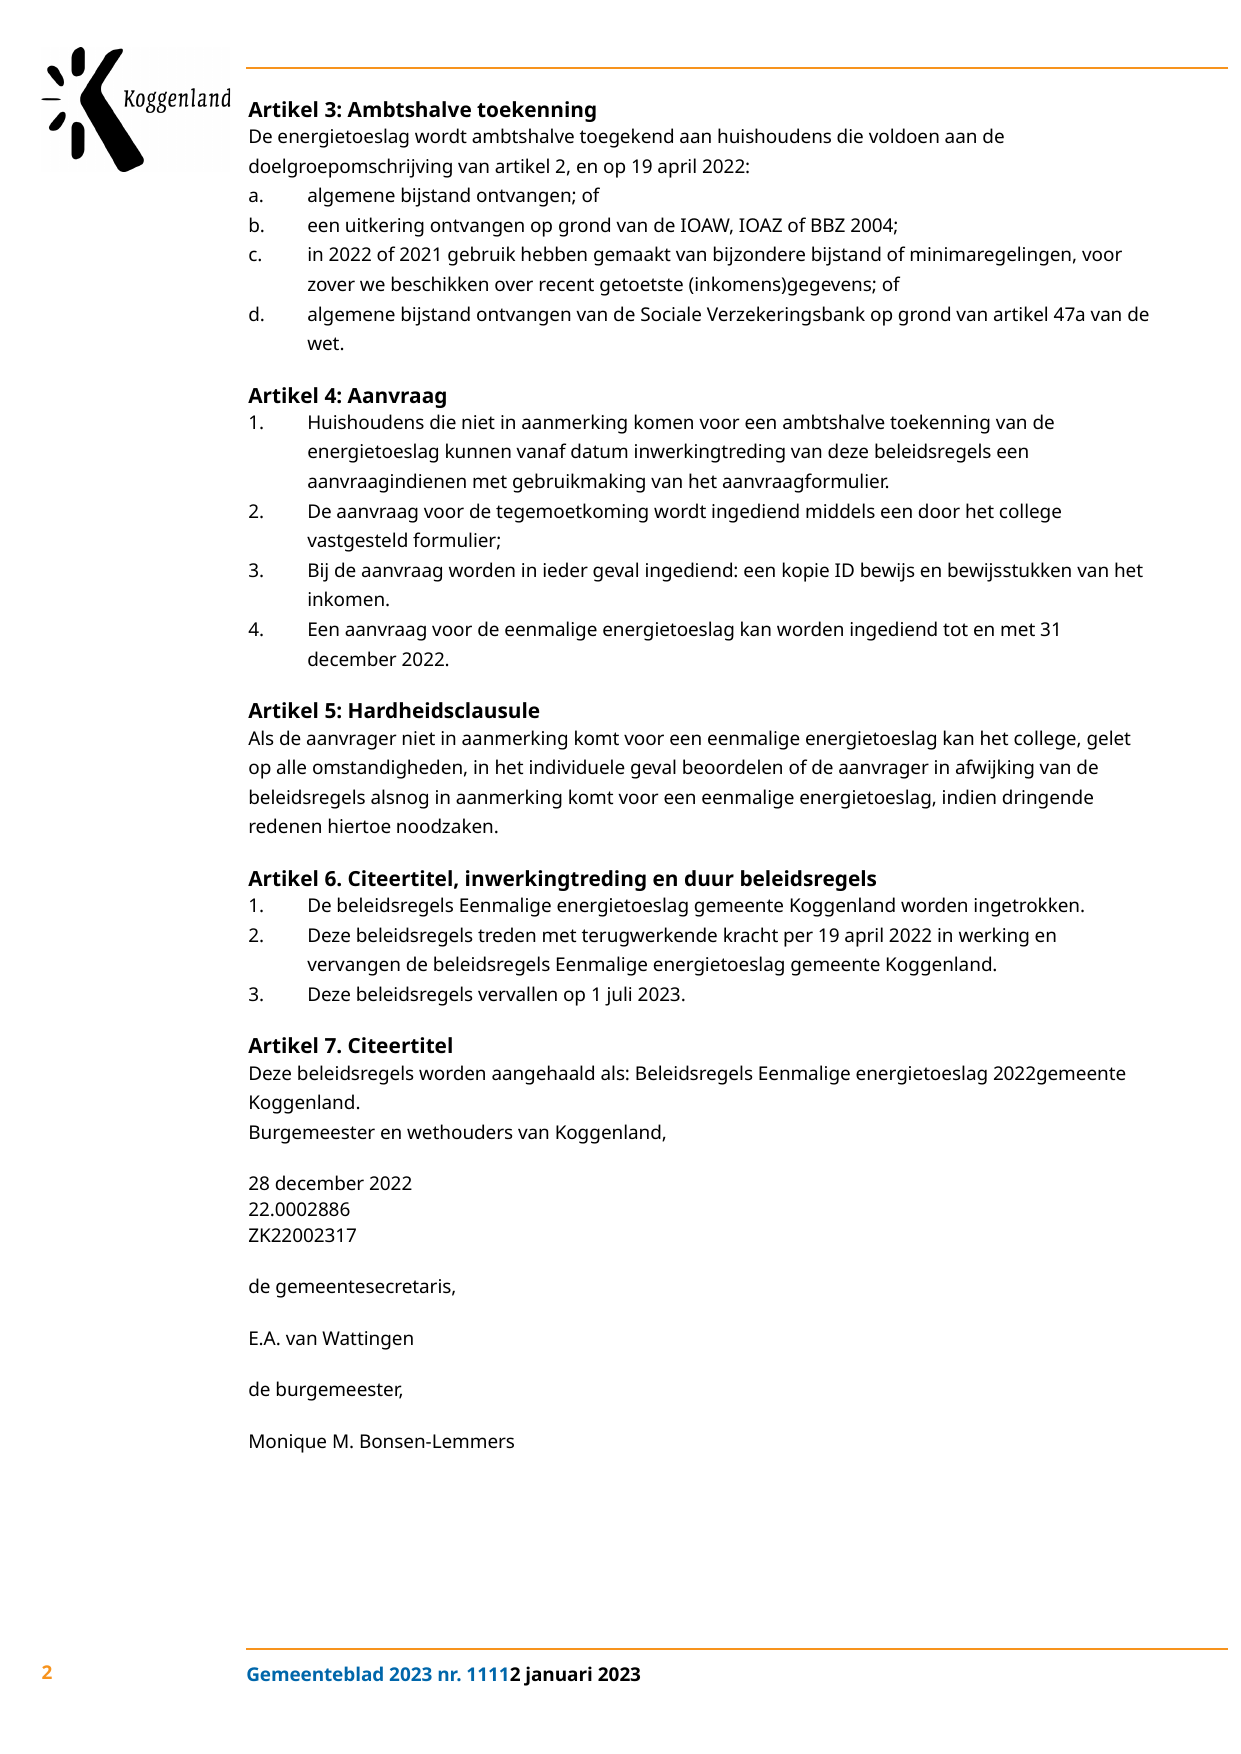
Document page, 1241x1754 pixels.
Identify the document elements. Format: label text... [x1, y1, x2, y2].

text ZK22002317 [248, 1222, 1152, 1248]
list Een aanvraag voor de eenmalige energietoeslag kan worden ingediend tot en met 31 december 2022. [248, 616, 1152, 672]
picture [41, 47, 231, 172]
text Monique M. Bonsen-Lemmers [248, 1428, 1152, 1453]
list algemene bijstand ontvangen; of [248, 182, 1152, 208]
list een uitkering ontvangen op grond van de IOAW, IOAZ of BBZ 2004; [248, 212, 1152, 238]
list Huishoudens die niet in aanmerking komen voor een ambtshalve toekenning van de energietoeslag kunnen vanaf datum inwerkingtreding van deze beleidsregels een aanvraagindienen met gebruikmaking van het aanvraagformulier. [248, 409, 1152, 494]
list Bij de aanvraag worden in ieder geval ingediend: een kopie ID bewijs en bewijsstukken van het inkomen. [248, 557, 1152, 612]
text Artikel 5: Hardheidsclausule [248, 696, 1152, 725]
text Deze beleidsregels worden aangehaald als: Beleidsregels Eenmalige energietoeslag 2022gemeente Koggenland. [248, 1060, 1152, 1115]
text Artikel 7. Citeertitel [248, 1031, 1152, 1060]
list in 2022 of 2021 gebruik hebben gemaakt van bijzondere bijstand of minimaregelingen, voor zover we beschikken over recent getoetste (inkomens)gegevens; of [248, 242, 1152, 297]
text 22.0002886 [248, 1196, 1152, 1222]
text Artikel 3: Ambtshalve toekenning [248, 95, 1152, 123]
text de gemeentesecretaris, [248, 1273, 1152, 1299]
list Deze beleidsregels treden met terugwerkende kracht per 19 april 2022 in werking en vervangen de beleidsregels Eenmalige energietoeslag gemeente Koggenland. [248, 922, 1152, 977]
text E.A. van Wattingen [248, 1325, 1152, 1351]
list De beleidsregels Eenmalige energietoeslag gemeente Koggenland worden ingetrokken. [248, 892, 1152, 918]
list De aanvraag voor de tegemoetkoming wordt ingediend middels een door het college vastgesteld formulier; [248, 498, 1152, 553]
text Burgemeester en wethouders van Koggenland, [248, 1119, 1152, 1145]
list algemene bijstand ontvangen van de Sociale Verzekeringsbank op grond van artikel 47a van de wet. [248, 301, 1152, 356]
text Artikel 6. Citeertitel, inwerkingtreding en duur beleidsregels [248, 864, 1152, 892]
text Artikel 4: Aanvraag [248, 381, 1152, 409]
list Deze beleidsregels vervallen op 1 juli 2023. [248, 981, 1152, 1007]
text 28 december 2022 [248, 1171, 1152, 1196]
text De energietoeslag wordt ambtshalve toegekend aan huishoudens die voldoen aan de doelgroepomschrijving van artikel 2, en op 19 april 2022: [248, 123, 1152, 178]
text de burgemeester, [248, 1376, 1152, 1402]
text Als de aanvrager niet in aanmerking komt voor een eenmalige energietoeslag kan het college, gelet op alle omstandigheden, in het individuele geval beoordelen of de aanvrager in afwijking van de beleidsregels alsnog in aanmerking komt voor een eenmalige energietoeslag, indien dringende redenen hiertoe noodzaken. [248, 725, 1152, 839]
